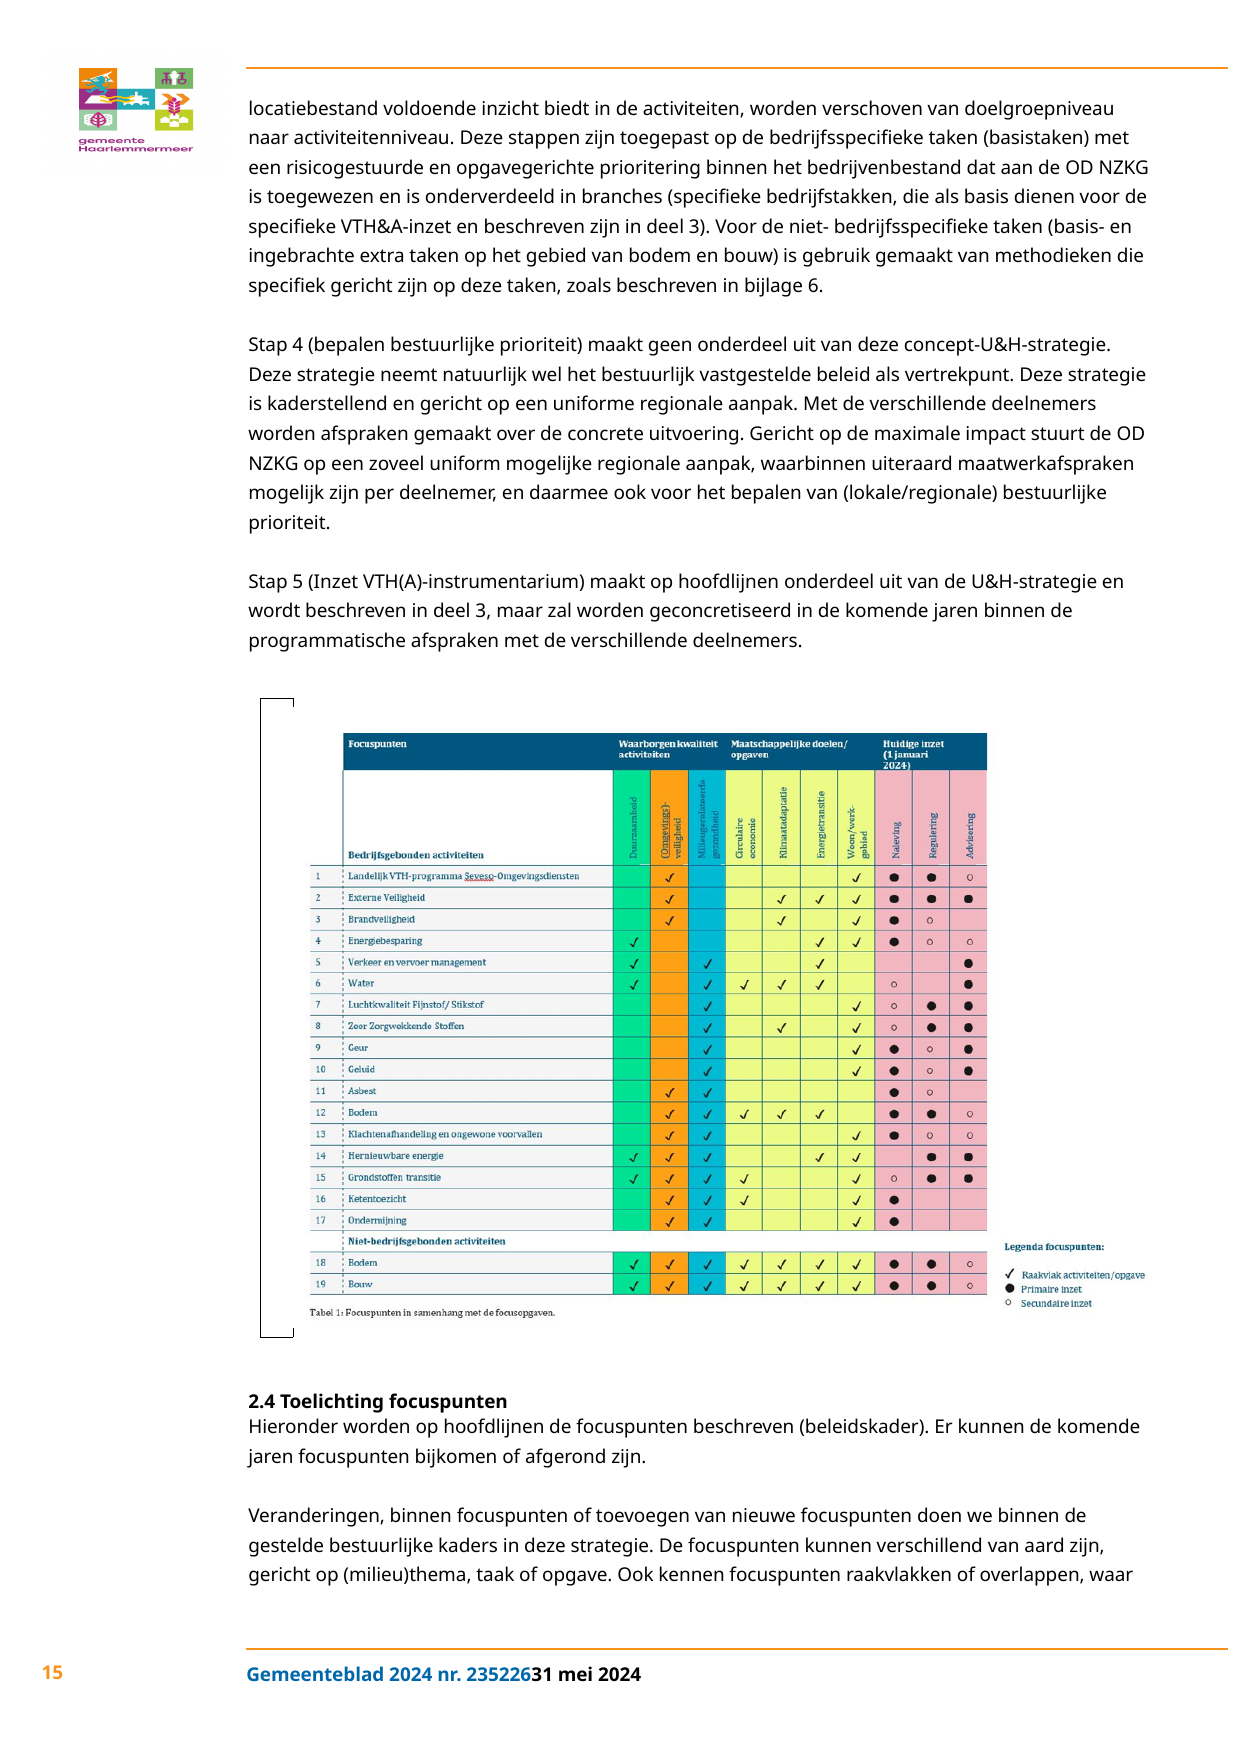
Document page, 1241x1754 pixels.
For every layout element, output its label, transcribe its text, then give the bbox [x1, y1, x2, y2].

picture [268, 707, 1154, 1328]
text 2.4 Toelichting focuspunten [248, 1388, 1152, 1413]
picture [41, 47, 231, 172]
text Hieronder worden op hoofdlijnen de focuspunten beschreven (beleidskader). Er kunnen de komende jaren focuspunten bijkomen of afgerond zijn. [248, 1413, 1152, 1469]
text Stap 5 (Inzet VTH(A)-instrumentarium) maakt op hoofdlijnen onderdeel uit van de U&H-strategie en wordt beschreven in deel 3, maar zal worden geconcretiseerd in de komende jaren binnen de programmatische afspraken met de verschillende deelnemers. [248, 568, 1152, 653]
text Stap 4 (bepalen bestuurlijke prioriteit) maakt geen onderdeel uit van deze concept-U&H-strategie. Deze strategie neemt natuurlijk wel het bestuurlijk vastgestelde beleid als vertrekpunt. Deze strategie is kaderstellend en gericht op een uniforme regionale aanpak. Met de verschillende deelnemers worden afspraken gemaakt over de concrete uitvoering. Gericht op de maximale impact stuurt de OD NZKG op een zoveel uniform mogelijke regionale aanpak, waarbinnen uiteraard maatwerkafspraken mogelijk zijn per deelnemer, en daarmee ook voor het bepalen van (lokale/regionale) bestuurlijke prioriteit. [248, 331, 1152, 535]
text Veranderingen, binnen focuspunten of toevoegen van nieuwe focuspunten doen we binnen de gestelde bestuurlijke kaders in deze strategie. De focuspunten kunnen verschillend van aard zijn, gericht op (milieu)thema, taak of opgave. Ook kennen focuspunten raakvlakken of overlappen, waar [248, 1502, 1152, 1587]
text locatiebestand voldoende inzicht biedt in de activiteiten, worden verschoven van doelgroepniveau naar activiteitenniveau. Deze stappen zijn toegepast op de bedrijfsspecifieke taken (basistaken) met een risicogestuurde en opgavegerichte prioritering binnen het bedrijvenbestand dat aan de OD NZKG is toegewezen en is onderverdeeld in branches (specifieke bedrijfstakken, die als basis dienen voor de specifieke VTH&A-inzet en beschreven zijn in deel 3). Voor de niet- bedrijfsspecifieke taken (basis- en ingebrachte extra taken op het gebied van bodem en bouw) is gebruik gemaakt van methodieken die specifiek gericht zijn op deze taken, zoals beschreven in bijlage 6. [248, 95, 1152, 298]
